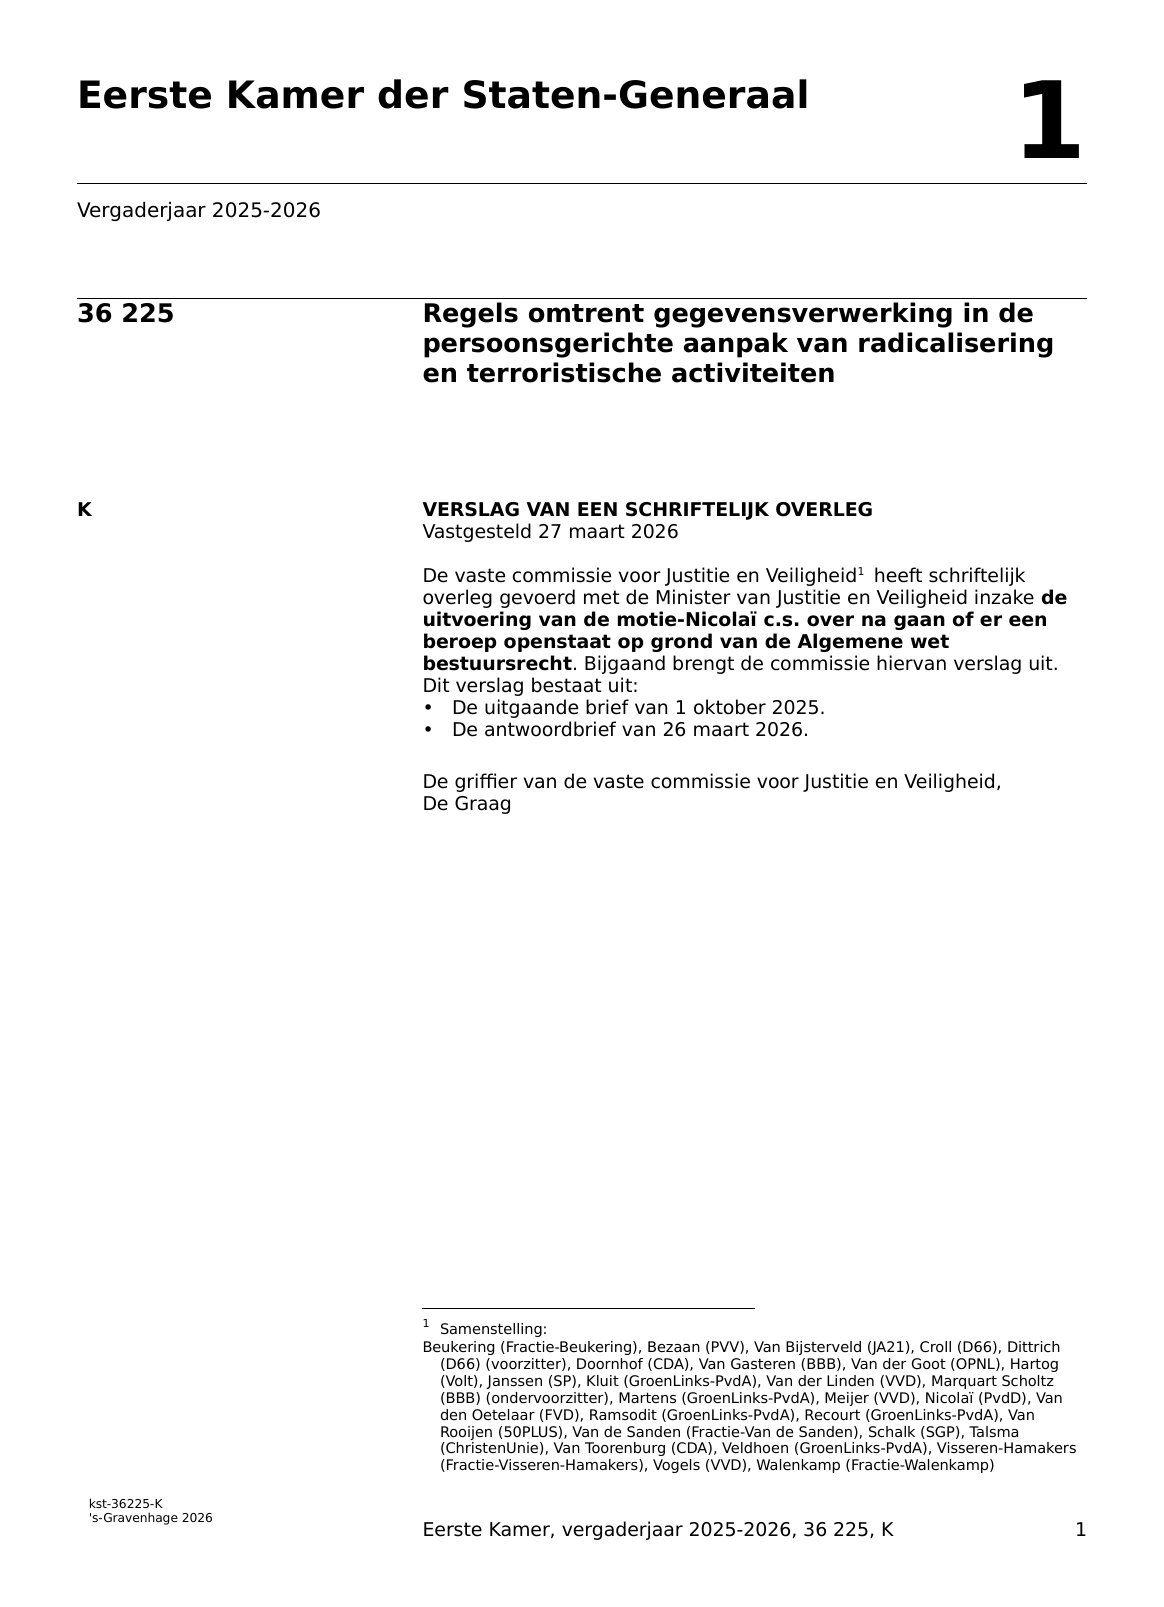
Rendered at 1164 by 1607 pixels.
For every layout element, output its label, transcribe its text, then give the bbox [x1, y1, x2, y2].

table_header Eerste Kamer der Staten-Generaal [77, 59, 886, 183]
text kst-36225-K [88, 1497, 323, 1511]
text • De uitgaande brief van 1 oktober 2025. [422, 697, 1087, 719]
text Vastgesteld 27 maart 2026 [422, 521, 1087, 543]
table_header 1 [886, 59, 1087, 183]
subtitle K VERSLAG VAN EEN SCHRIFTELIJK OVERLEG [77, 499, 1087, 521]
text • De antwoordbrief van 26 maart 2026. [422, 719, 1087, 741]
text Beukering (Fractie-Beukering), Bezaan (PVV), Van Bijsterveld (JA21), Croll (D66), Dittrich (D66) (voorzitter), Doornhof (CDA), Van Gasteren (BBB), Van der Goot (OPNL), Hartog (Volt), Janssen (SP), Kluit (GroenLinks-PvdA), Van der Linden (VVD), Marquart Scholtz (BBB) (ondervoorzitter), Martens (GroenLinks-PvdA), Meijer (VVD), Nicolaï (PvdD), Van den Oetelaar (FVD), Ramsodit (GroenLinks-PvdA), Recourt (GroenLinks-PvdA), Van Rooijen (50PLUS), Van de Sanden (Fractie-Van de Sanden), Schalk (SGP), Talsma (ChristenUnie), Van Toorenburg (CDA), Veldhoen (GroenLinks-PvdA), Visseren-Hamakers (Fractie-Visseren-Hamakers), Vogels (VVD), Walenkamp (Fractie-Walenkamp) [422, 1339, 1087, 1474]
text Samenstelling: [422, 1317, 1087, 1339]
table_cell Vergaderjaar 2025-2026 [77, 184, 1087, 298]
text De griffier van de vaste commissie voor Justitie en Veiligheid, De Graag [422, 771, 1087, 815]
text 's-Gravenhage 2026 [88, 1511, 323, 1525]
text De vaste commissie voor Justitie en Veiligheid heeft schriftelijk overleg gevoerd met de Minister van Justitie en Veiligheid inzake de uitvoering van de motie-Nicolaï c.s. over na gaan of er een beroep openstaat op grond van de Algemene wet bestuursrecht. Bijgaand brengt de commissie hiervan verslag uit. Dit verslag bestaat uit: [422, 565, 1087, 697]
subtitle 36 225 Regels omtrent gegevensverwerking in de persoonsgerichte aanpak van radicalisering en terroristische activiteiten [77, 299, 1087, 388]
